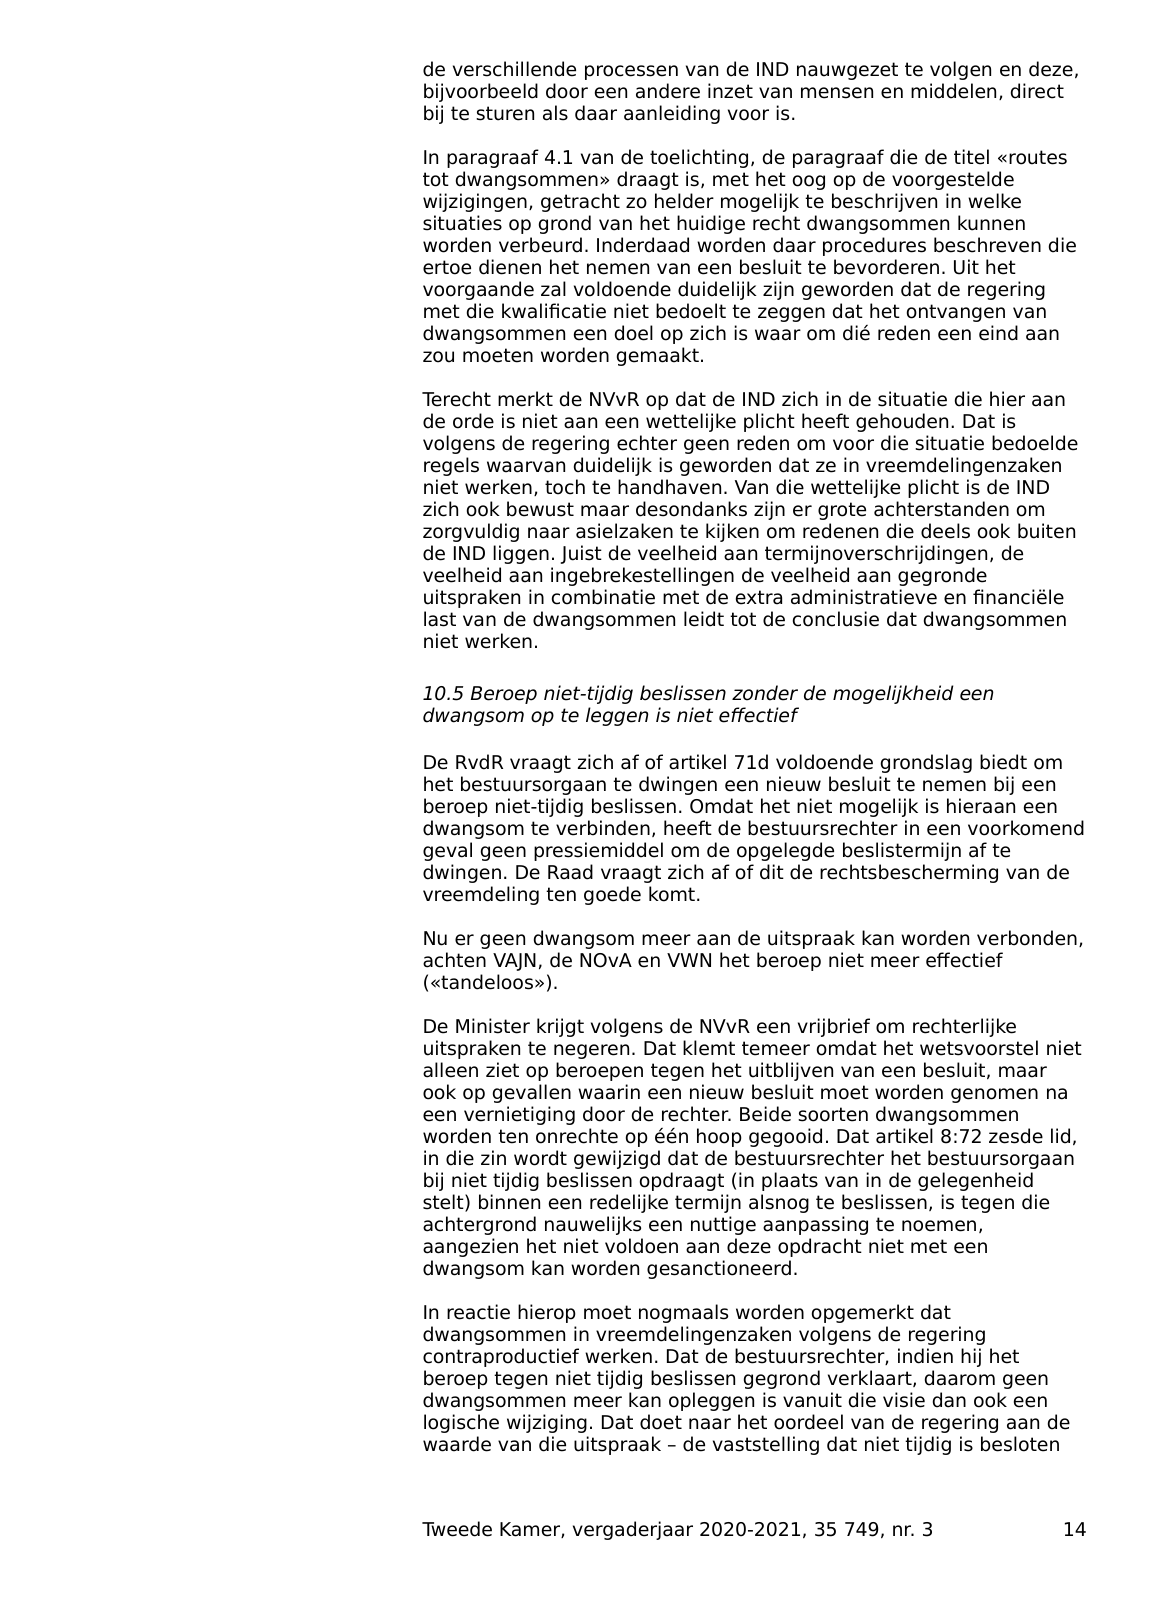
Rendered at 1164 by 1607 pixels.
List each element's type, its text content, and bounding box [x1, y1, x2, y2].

text In paragraaf 4.1 van de toelichting, de paragraaf die de titel «routes tot dwangsommen» draagt is, met het oog op de voorgestelde wijzigingen, getracht zo helder mogelijk te beschrijven in welke situaties op grond van het huidige recht dwangsommen kunnen worden verbeurd. Inderdaad worden daar procedures beschreven die ertoe dienen het nemen van een besluit te bevorderen. Uit het voorgaande zal voldoende duidelijk zijn geworden dat de regering met die kwalificatie niet bedoelt te zeggen dat het ontvangen van dwangsommen een doel op zich is waar om dié reden een eind aan zou moeten worden gemaakt. [422, 147, 1087, 367]
text In reactie hierop moet nogmaals worden opgemerkt dat dwangsommen in vreemdelingenzaken volgens de regering contraproductief werken. Dat de bestuursrechter, indien hij het beroep tegen niet tijdig beslissen gegrond verklaart, daarom geen dwangsommen meer kan opleggen is vanuit die visie dan ook een logische wijziging. Dat doet naar het oordeel van de regering aan de waarde van die uitspraak – de vaststelling dat niet tijdig is besloten [422, 1302, 1087, 1456]
text De RvdR vraagt zich af of artikel 71d voldoende grondslag biedt om het bestuursorgaan te dwingen een nieuw besluit te nemen bij een beroep niet-tijdig beslissen. Omdat het niet mogelijk is hieraan een dwangsom te verbinden, heeft de bestuursrechter in een voorkomend geval geen pressiemiddel om de opgelegde beslistermijn af te dwingen. De Raad vraagt zich af of dit de rechtsbescherming van de vreemdeling ten goede komt. [422, 752, 1087, 906]
text De Minister krijgt volgens de NVvR een vrijbrief om rechterlijke uitspraken te negeren. Dat klemt temeer omdat het wetsvoorstel niet alleen ziet op beroepen tegen het uitblijven van een besluit, maar ook op gevallen waarin een nieuw besluit moet worden genomen na een vernietiging door de rechter. Beide soorten dwangsommen worden ten onrechte op één hoop gegooid. Dat artikel 8:72 zesde lid, in die zin wordt gewijzigd dat de bestuursrechter het bestuursorgaan bij niet tijdig beslissen opdraagt (in plaats van in de gelegenheid stelt) binnen een redelijke termijn alsnog te beslissen, is tegen die achtergrond nauwelijks een nuttige aanpassing te noemen, aangezien het niet voldoen aan deze opdracht niet met een dwangsom kan worden gesanctioneerd. [422, 1016, 1087, 1280]
text Nu er geen dwangsom meer aan de uitspraak kan worden verbonden, achten VAJN, de NOvA en VWN het beroep niet meer effectief («tandeloos»). [422, 928, 1087, 994]
text Terecht merkt de NVvR op dat de IND zich in de situatie die hier aan de orde is niet aan een wettelijke plicht heeft gehouden. Dat is volgens de regering echter geen reden om voor die situatie bedoelde regels waarvan duidelijk is geworden dat ze in vreemdelingenzaken niet werken, toch te handhaven. Van die wettelijke plicht is de IND zich ook bewust maar desondanks zijn er grote achterstanden om zorgvuldig naar asielzaken te kijken om redenen die deels ook buiten de IND liggen. Juist de veelheid aan termijnoverschrijdingen, de veelheid aan ingebrekestellingen de veelheid aan gegronde uitspraken in combinatie met de extra administratieve en financiële last van de dwangsommen leidt tot de conclusie dat dwangsommen niet werken. [422, 389, 1087, 653]
text de verschillende processen van de IND nauwgezet te volgen en deze, bijvoorbeeld door een andere inzet van mensen en middelen, direct bij te sturen als daar aanleiding voor is. [422, 59, 1087, 125]
subtitle 10.5 Beroep niet-tijdig beslissen zonder de mogelijkheid een dwangsom op te leggen is niet effectief [422, 683, 1087, 727]
